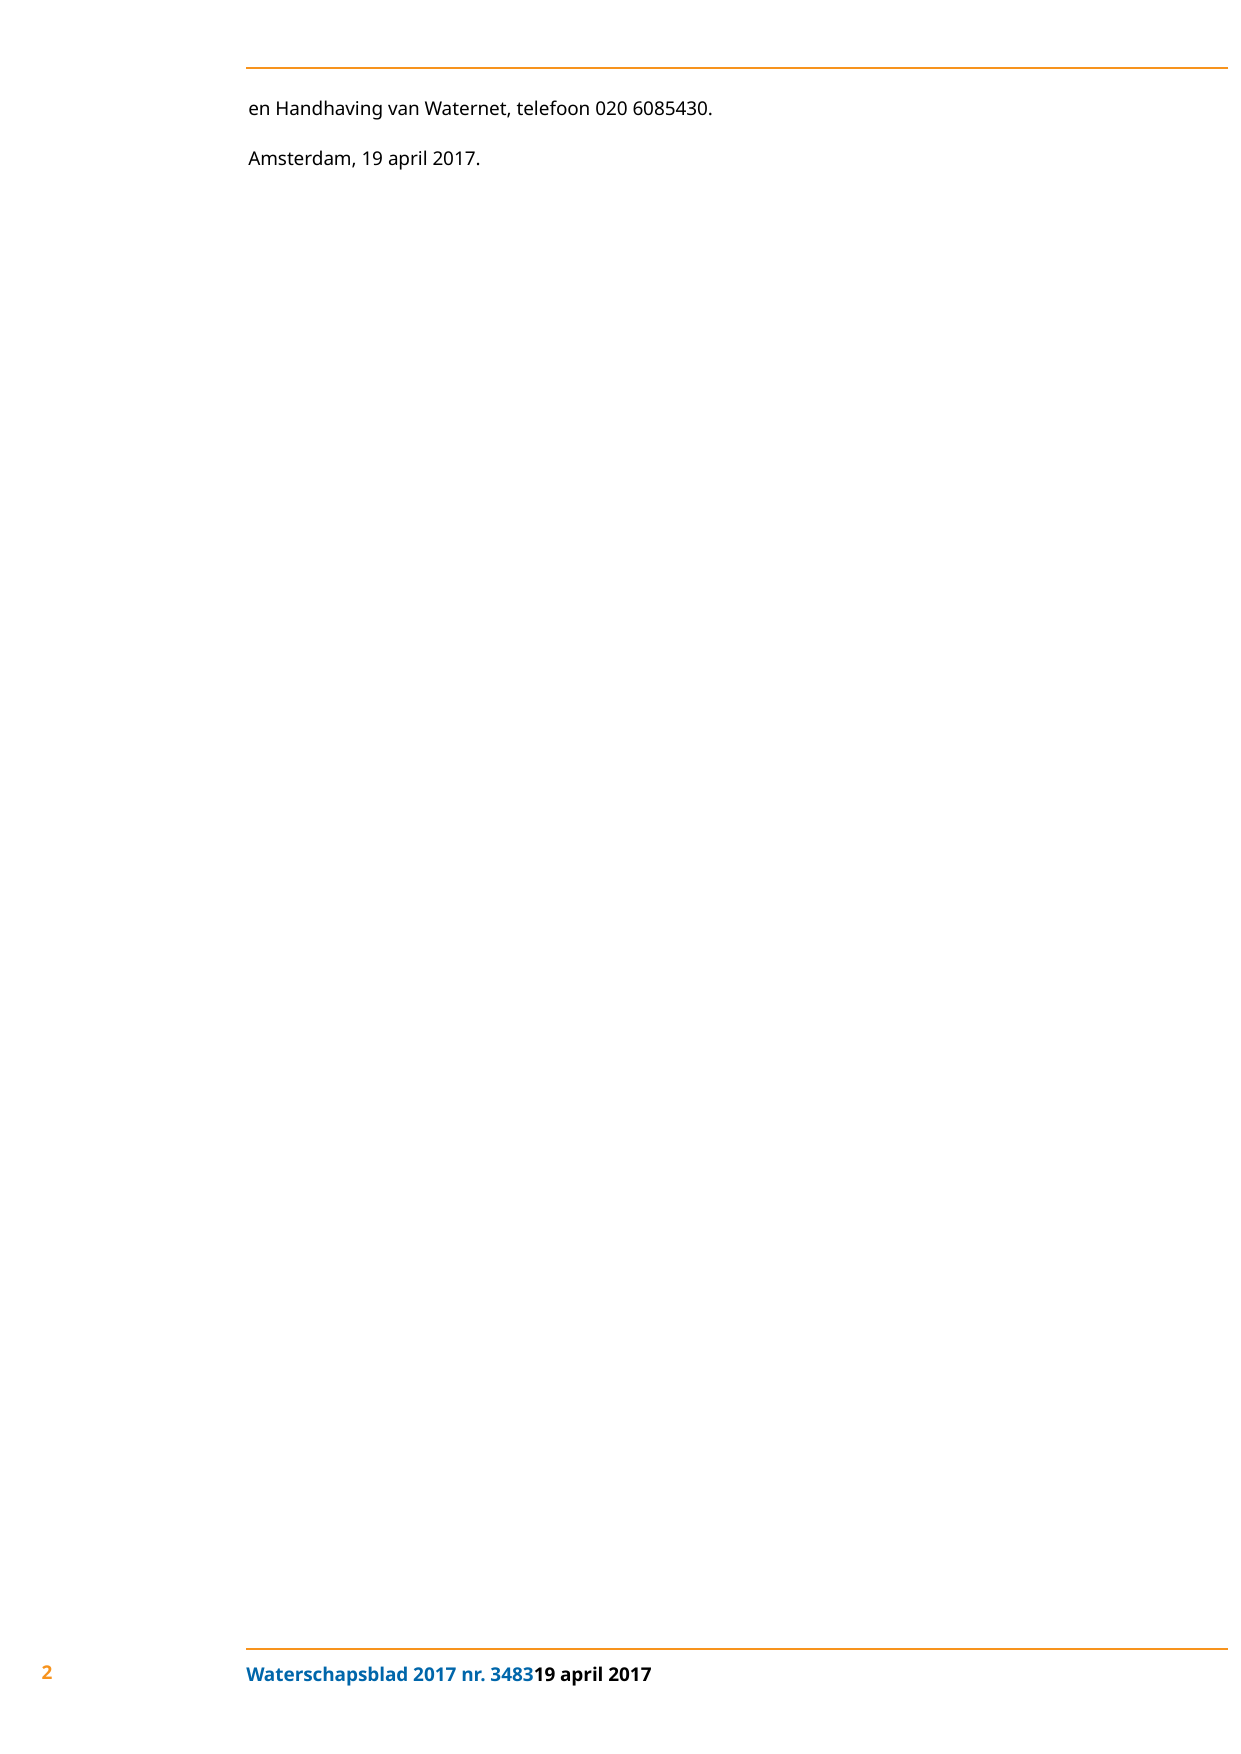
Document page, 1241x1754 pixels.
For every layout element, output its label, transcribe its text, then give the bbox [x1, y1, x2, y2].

text Amsterdam, 19 april 2017. [248, 145, 1152, 171]
picture [41, 47, 231, 172]
text en Handhaving van Waternet, telefoon 020 6085430. [248, 95, 1152, 121]
